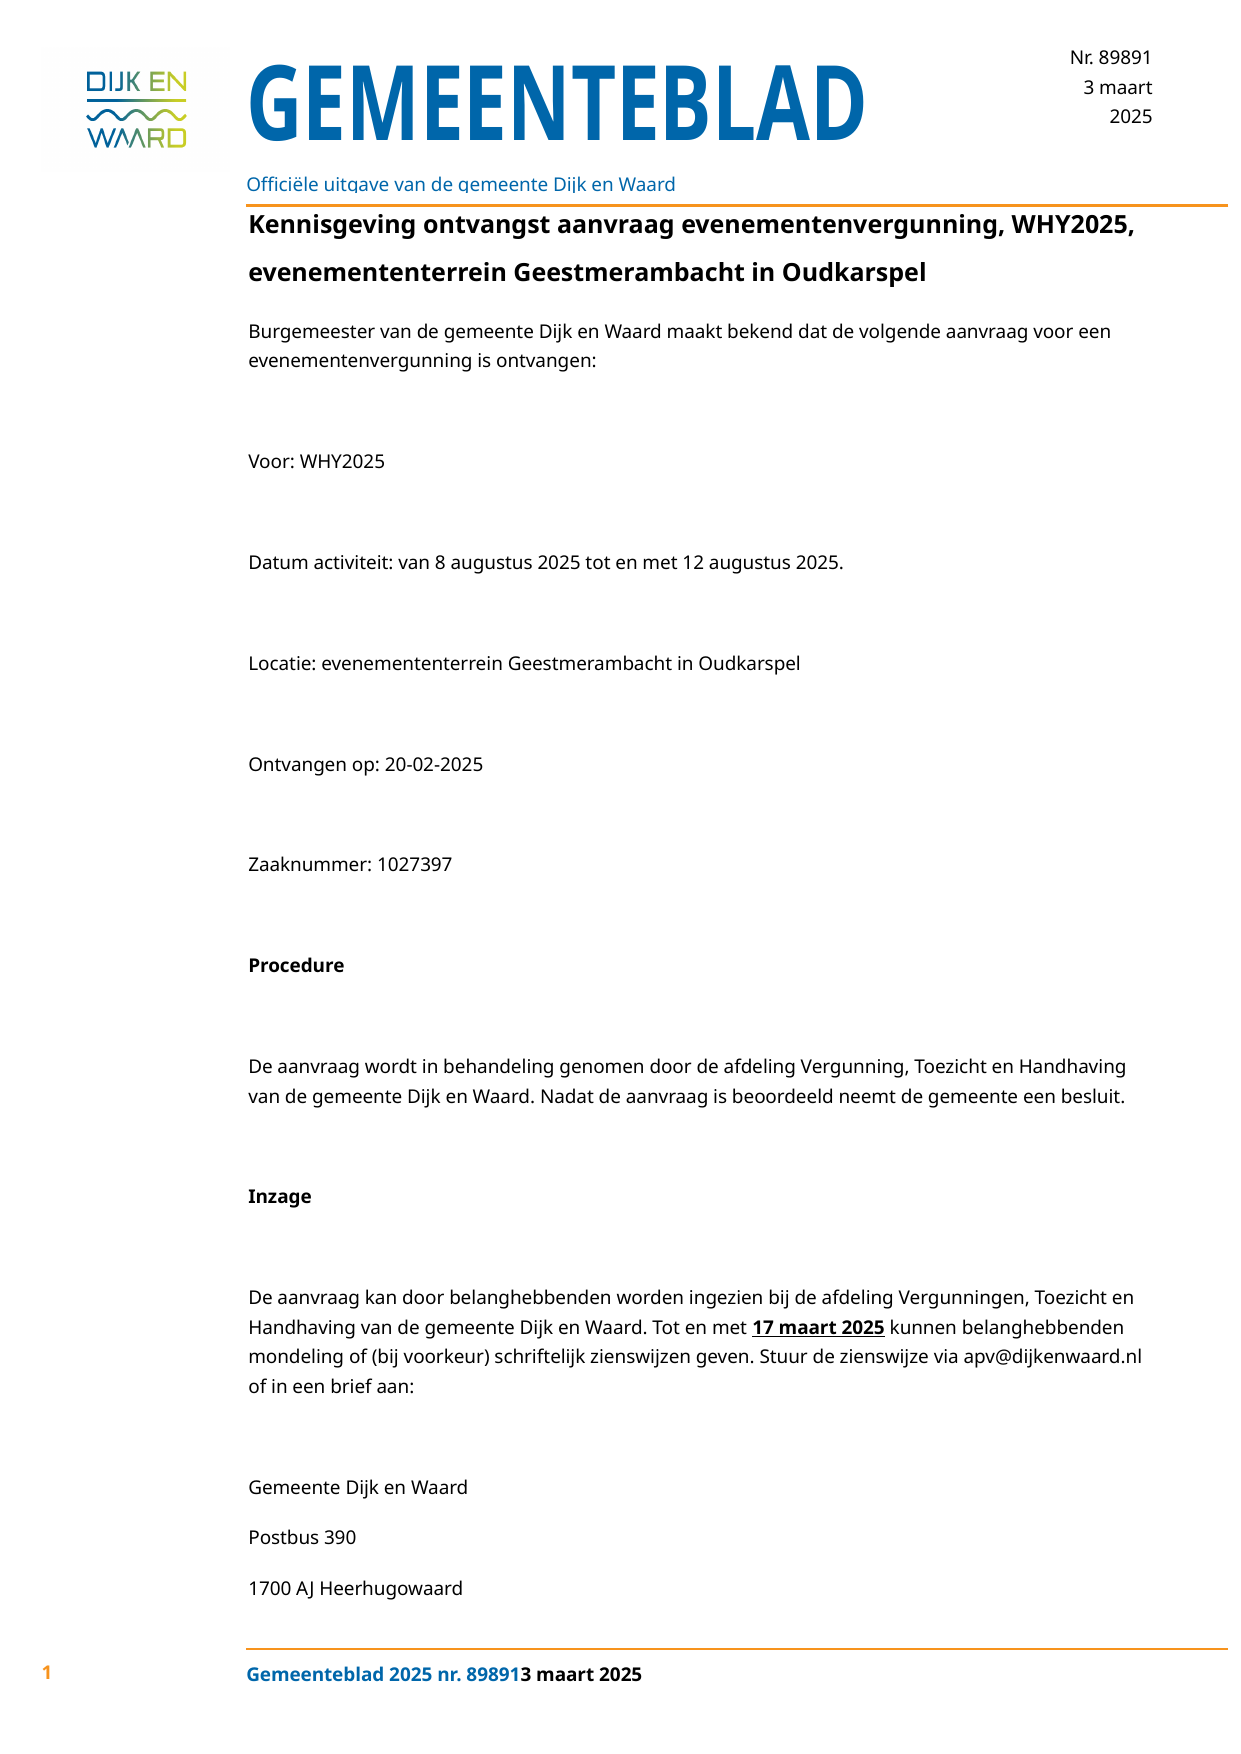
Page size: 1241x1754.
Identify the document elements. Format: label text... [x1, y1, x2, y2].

text Ontvangen op: 20-02-2025 [248, 751, 1152, 777]
text De aanvraag wordt in behandeling genomen door de afdeling Vergunning, Toezicht en Handhaving van de gemeente Dijk en Waard. Nadat de aanvraag is beoordeeld neemt de gemeente een besluit. [248, 1053, 1152, 1109]
text Gemeente Dijk en Waard [248, 1474, 1152, 1500]
text De aanvraag kan door belanghebbenden worden ingezien bij de afdeling Vergunningen, Toezicht en Handhaving van de gemeente Dijk en Waard. Tot en met 17 maart 2025 kunnen belanghebbenden mondeling of (bij voorkeur) schriftelijk zienswijzen geven. Stuur de zienswijze via apv@dijkenwaard.nl of in een brief aan: [248, 1284, 1152, 1399]
text Kennisgeving ontvangst aanvraag evenementenvergunning, WHY2025, evenemententerrein Geestmerambacht in Oudkarspel [248, 207, 1152, 288]
text Procedure [248, 952, 1152, 978]
text Voor: WHY2025 [248, 448, 1152, 474]
text Burgemeester van de gemeente Dijk en Waard maakt bekend dat de volgende aanvraag voor een evenementenvergunning is ontvangen: [248, 318, 1152, 373]
text Postbus 390 [248, 1524, 1152, 1550]
text 1700 AJ Heerhugowaard [248, 1575, 1152, 1601]
text Inzage [248, 1184, 1152, 1209]
text Zaaknummer: 1027397 [248, 852, 1152, 877]
text Datum activiteit: van 8 augustus 2025 tot en met 12 augustus 2025. [248, 549, 1152, 575]
picture [41, 47, 231, 172]
text Locatie: evenemententerrein Geestmerambacht in Oudkarspel [248, 650, 1152, 676]
